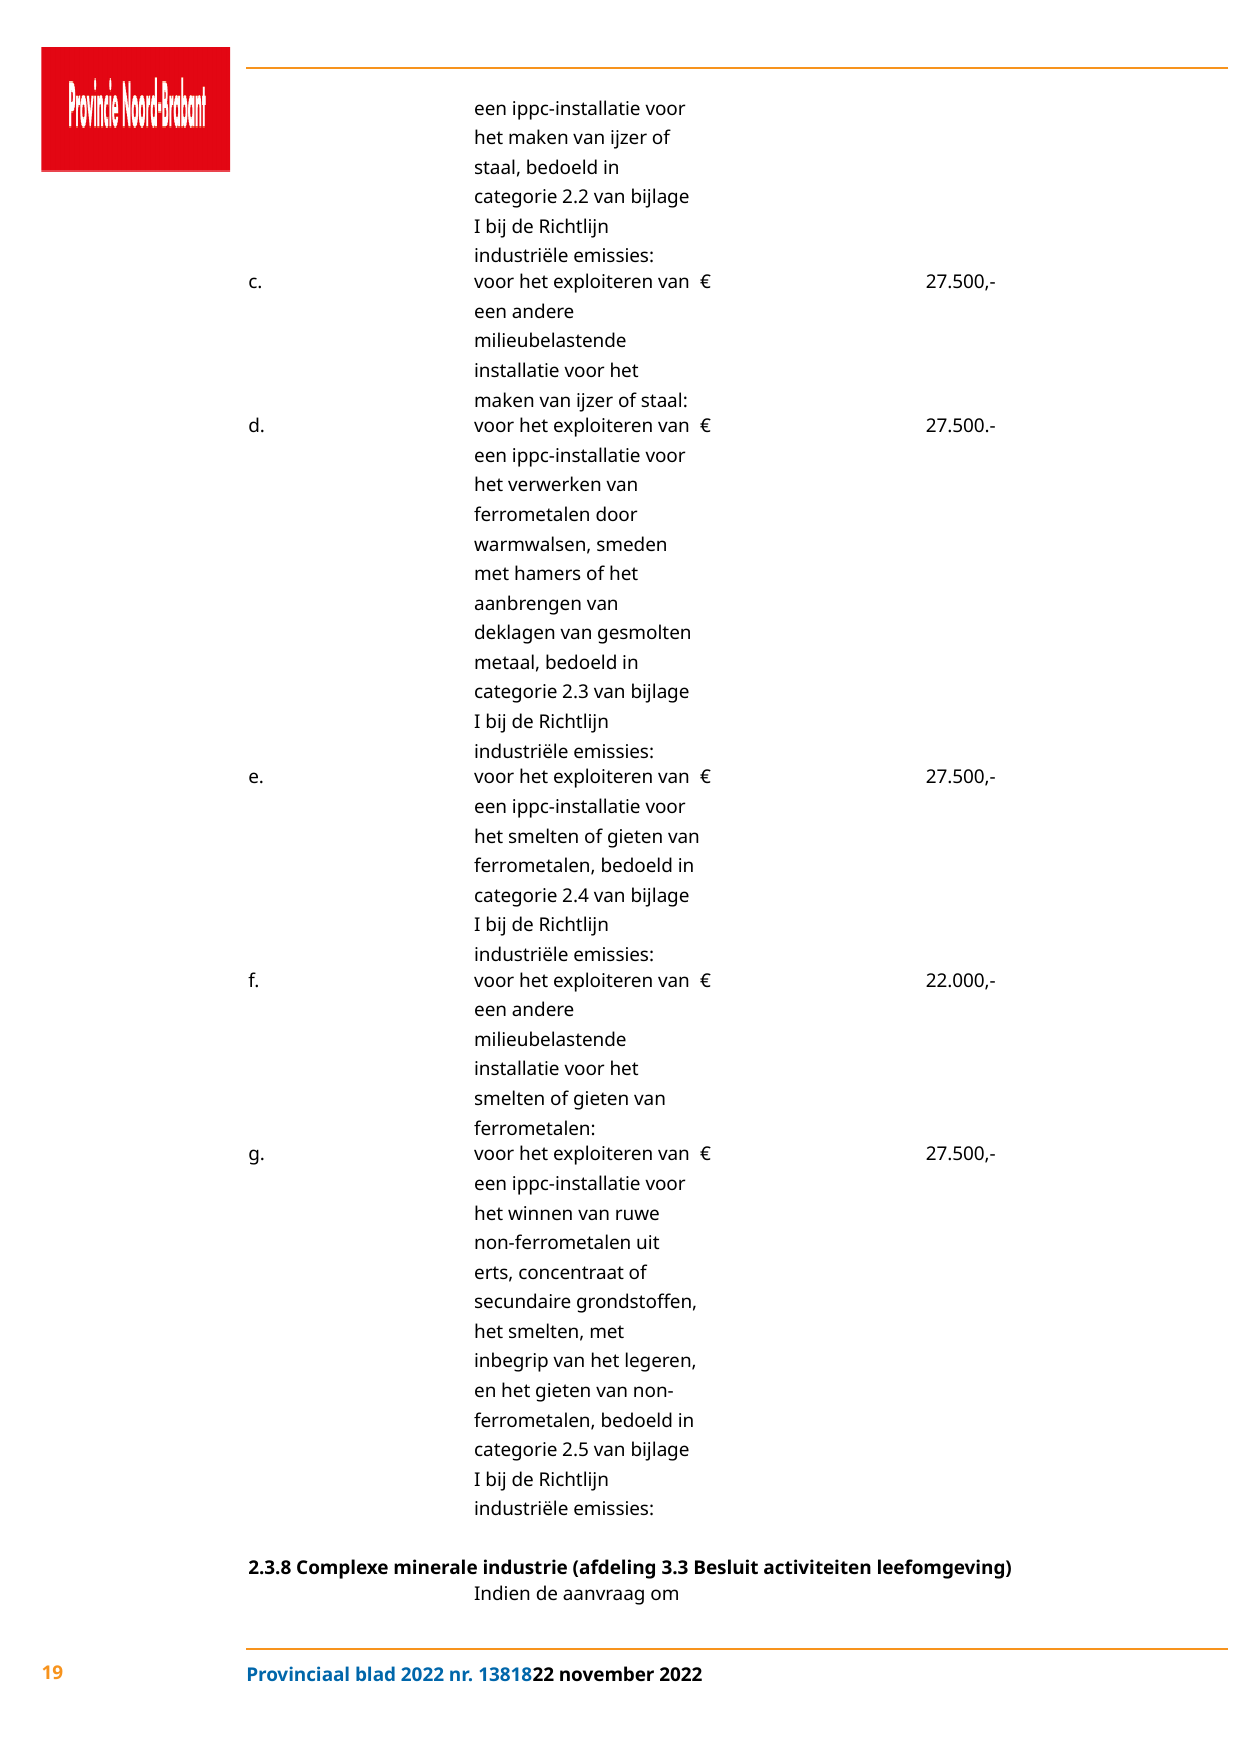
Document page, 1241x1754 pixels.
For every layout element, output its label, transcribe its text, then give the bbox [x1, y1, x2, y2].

table_cell 27.500.- [926, 413, 1152, 764]
table_cell [926, 1580, 1152, 1606]
table_cell [248, 1580, 474, 1606]
picture [41, 47, 231, 172]
table_cell 22.000,- [926, 967, 1152, 1141]
table_cell 27.500,- [926, 269, 1152, 412]
table_header 2.3.8 Complexe minerale industrie (afdeling 3.3 Besluit activiteiten leefomgeving) [248, 1554, 1152, 1580]
table_cell € [700, 413, 926, 764]
table_cell € [700, 1141, 926, 1521]
table_cell € [700, 967, 926, 1141]
table_cell f. [248, 967, 474, 1141]
table_cell g. [248, 1141, 474, 1521]
table_cell € [700, 269, 926, 412]
table_cell c. [248, 269, 474, 412]
table_cell een ippc-installatie voor het maken van ijzer of staal, bedoeld in categorie 2.2 van bijlage I bij de Richtlijn industriële emissies: [474, 95, 700, 268]
table_cell e. [248, 764, 474, 967]
table_cell voor het exploiteren van een ippc-installatie voor het winnen van ruwe non-ferrometalen uit erts, concentraat of secundaire grondstoffen, het smelten, met inbegrip van het legeren, en het gieten van non-ferrometalen, bedoeld in categorie 2.5 van bijlage I bij de Richtlijn industriële emissies: [474, 1141, 700, 1521]
table_cell voor het exploiteren van een andere milieubelastende installatie voor het maken van ijzer of staal: [474, 269, 700, 412]
table_cell voor het exploiteren van een andere milieubelastende installatie voor het smelten of gieten van ferrometalen: [474, 967, 700, 1141]
table_cell d. [248, 413, 474, 764]
table_cell Indien de aanvraag om [474, 1580, 700, 1606]
table_cell voor het exploiteren van een ippc-installatie voor het verwerken van ferrometalen door warmwalsen, smeden met hamers of het aanbrengen van deklagen van gesmolten metaal, bedoeld in categorie 2.3 van bijlage I bij de Richtlijn industriële emissies: [474, 413, 700, 764]
table_cell [700, 95, 926, 268]
table_cell € [700, 764, 926, 967]
table_cell voor het exploiteren van een ippc-installatie voor het smelten of gieten van ferrometalen, bedoeld in categorie 2.4 van bijlage I bij de Richtlijn industriële emissies: [474, 764, 700, 967]
table_cell 27.500,- [926, 1141, 1152, 1521]
table_cell [248, 95, 474, 268]
table_cell 27.500,- [926, 764, 1152, 967]
table_cell [926, 95, 1152, 268]
table_cell [700, 1580, 926, 1606]
